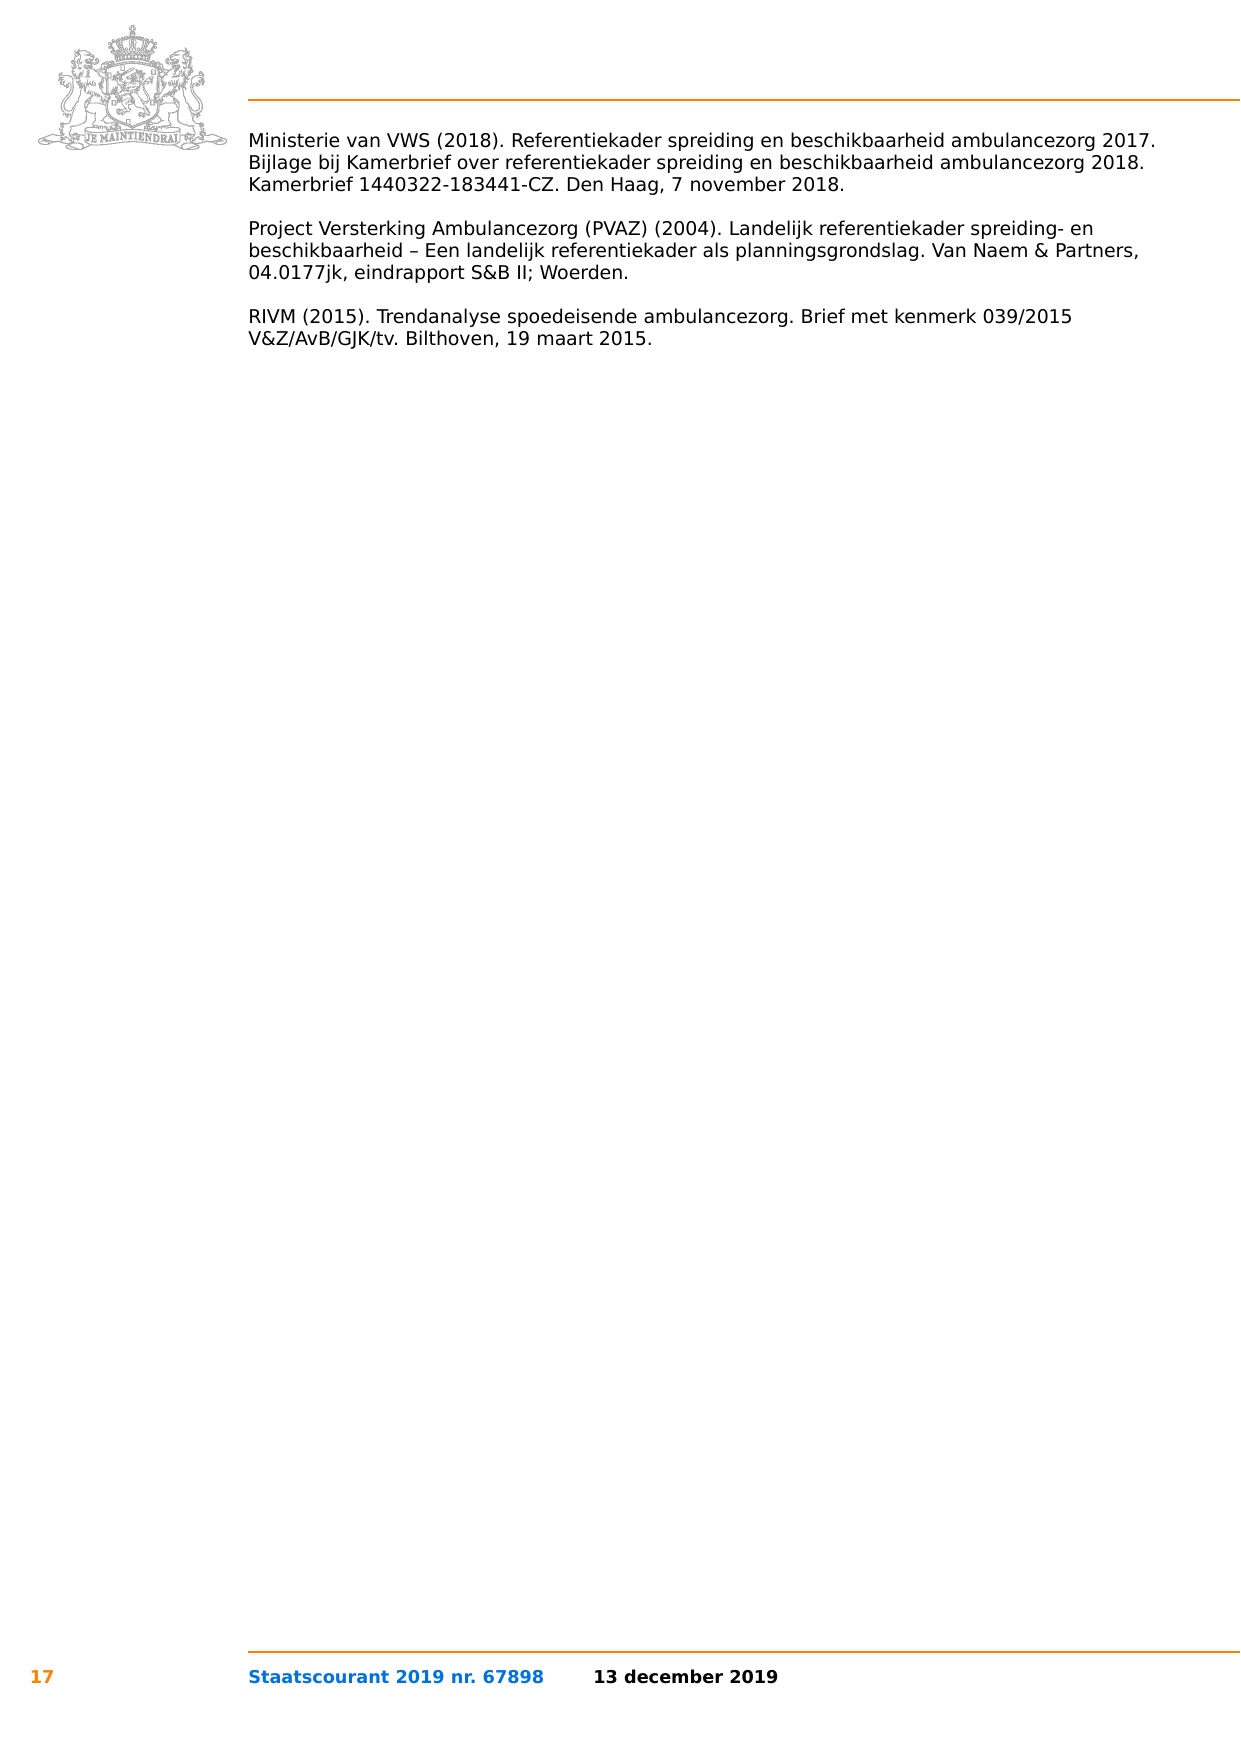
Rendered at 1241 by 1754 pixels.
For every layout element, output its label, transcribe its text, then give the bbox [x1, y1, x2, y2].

text Ministerie van VWS (2018). Referentiekader spreiding en beschikbaarheid ambulancezorg 2017. Bijlage bij Kamerbrief over referentiekader spreiding en beschikbaarheid ambulancezorg 2018. Kamerbrief 1440322-183441-CZ. Den Haag, 7 november 2018. [248, 130, 1163, 196]
text RIVM (2015). Trendanalyse spoedeisende ambulancezorg. Brief met kenmerk 039/2015 V&Z/AvB/GJK/tv. Bilthoven, 19 maart 2015. [248, 306, 1163, 349]
picture [38, 25, 227, 150]
text Project Versterking Ambulancezorg (PVAZ) (2004). Landelijk referentiekader spreiding- en beschikbaarheid – Een landelijk referentiekader als planningsgrondslag. Van Naem & Partners, 04.0177jk, eindrapport S&B II; Woerden. [248, 218, 1163, 284]
